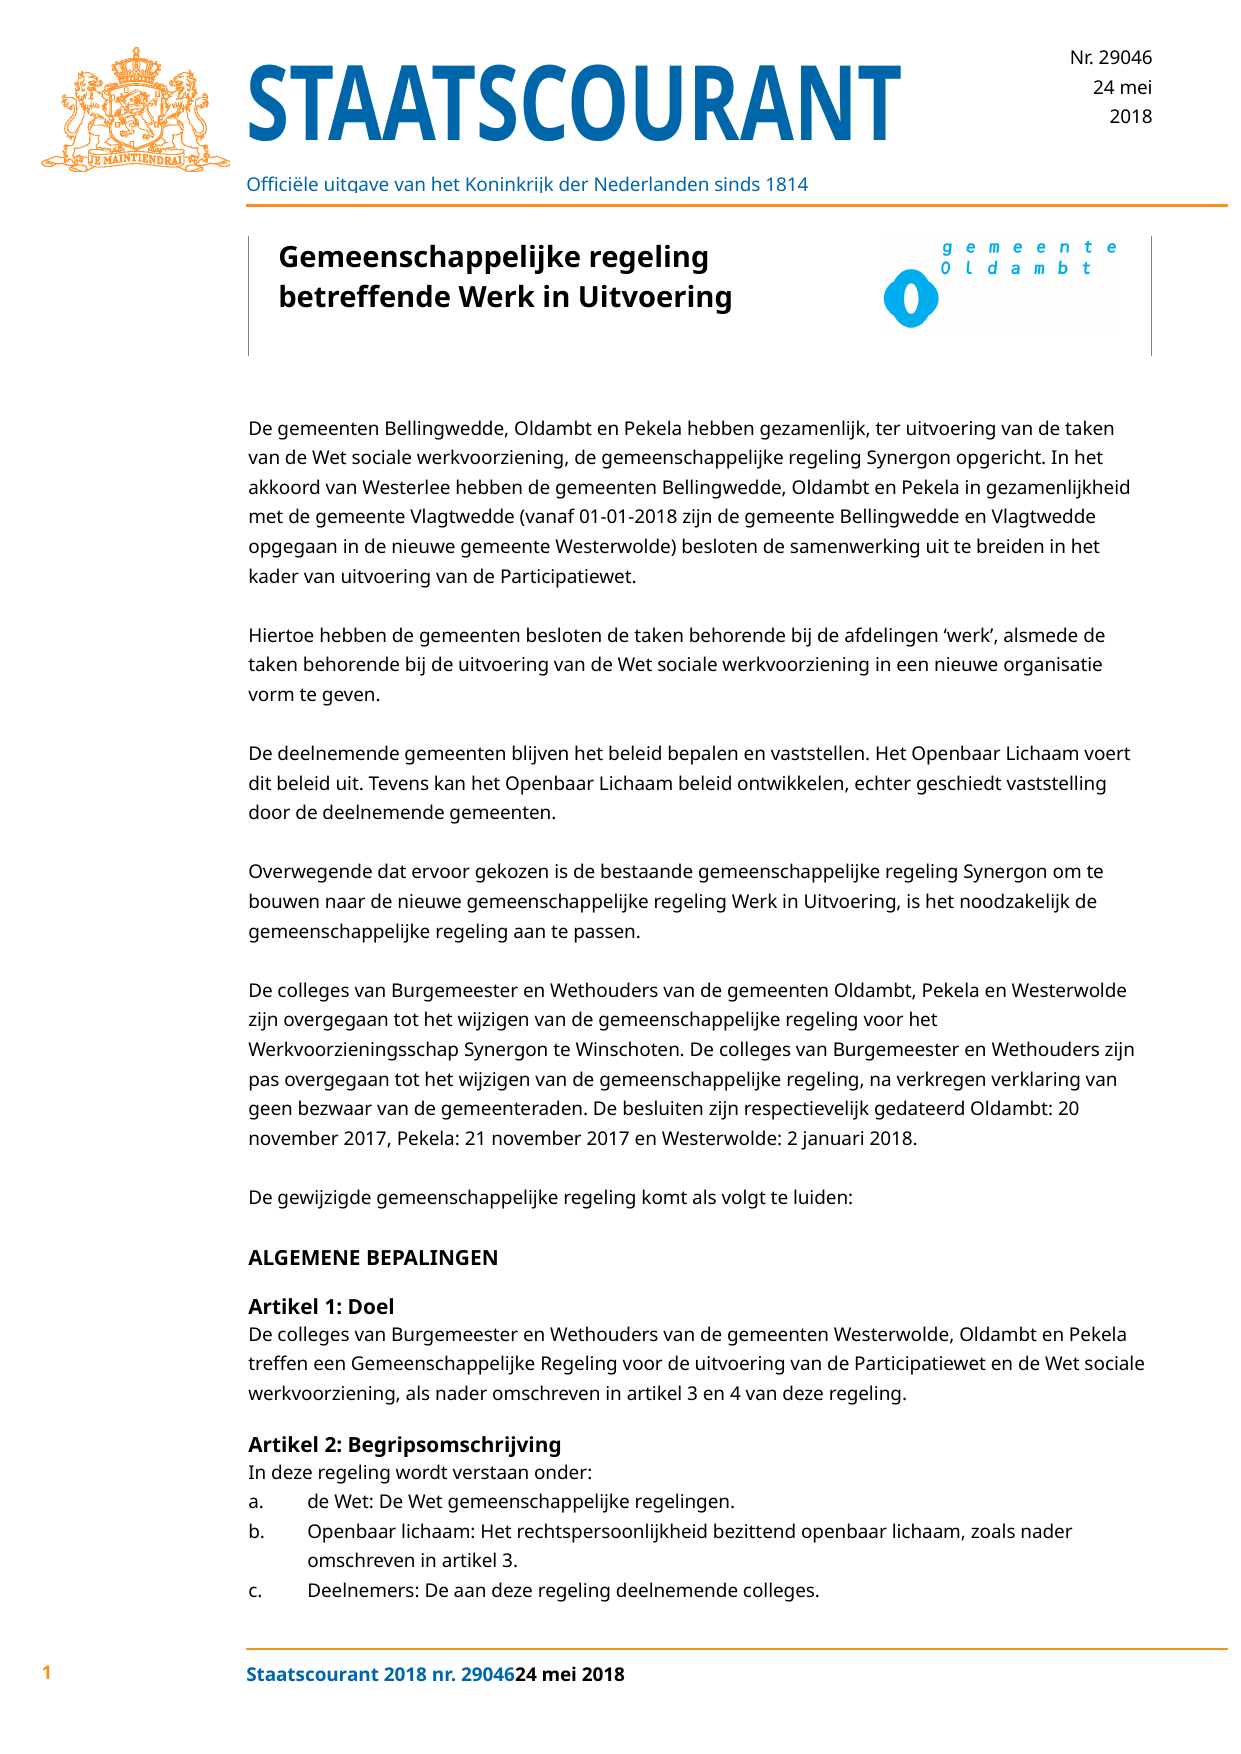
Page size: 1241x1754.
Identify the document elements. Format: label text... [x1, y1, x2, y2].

text De deelnemende gemeenten blijven het beleid bepalen en vaststellen. Het Openbaar Lichaam voert dit beleid uit. Tevens kan het Openbaar Lichaam beleid ontwikkelen, echter geschiedt vaststelling door de deelnemende gemeenten. [248, 740, 1152, 825]
table_header Gemeenschappelijke regeling betreffende Werk in Uitvoering [249, 236, 850, 356]
picture [41, 47, 231, 172]
list de Wet: De Wet gemeenschappelijke regelingen. [248, 1488, 1152, 1514]
text In deze regeling wordt verstaan onder: [248, 1459, 1152, 1485]
text Hiertoe hebben de gemeenten besloten de taken behorende bij de afdelingen ‘werk’, alsmede de taken behorende bij de uitvoering van de Wet sociale werkvoorziening in een nieuwe organisatie vorm te geven. [248, 622, 1152, 707]
list Deelnemers: De aan deze regeling deelnemende colleges. [248, 1577, 1152, 1603]
text Artikel 1: Doel [248, 1292, 1152, 1321]
text De colleges van Burgemeester en Wethouders van de gemeenten Oldambt, Pekela en Westerwolde zijn overgegaan tot het wijzigen van de gemeenschappelijke regeling voor het Werkvoorzieningsschap Synergon te Winschoten. De colleges van Burgemeester en Wethouders zijn pas overgegaan tot het wijzigen van de gemeenschappelijke regeling, na verkregen verklaring van geen bezwaar van de gemeenteraden. De besluiten zijn respectievelijk gedateerd Oldambt: 20 november 2017, Pekela: 21 november 2017 en Westerwolde: 2 januari 2018. [248, 977, 1152, 1151]
text De gewijzigde gemeenschappelijke regeling komt als volgt te luiden: [248, 1184, 1152, 1210]
text Artikel 2: Begripsomschrijving [248, 1431, 1152, 1459]
text Overwegende dat ervoor gekozen is de bestaande gemeenschappelijke regeling Synergon om te bouwen naar de nieuwe gemeenschappelijke regeling Werk in Uitvoering, is het noodzakelijk de gemeenschappelijke regeling aan te passen. [248, 859, 1152, 943]
text De colleges van Burgemeester en Wethouders van de gemeenten Westerwolde, Oldambt en Pekela treffen een Gemeenschappelijke Regeling voor de uitvoering van de Participatiewet en de Wet sociale werkvoorziening, als nader omschreven in artikel 3 en 4 van deze regeling. [248, 1321, 1152, 1406]
table_header [850, 236, 1151, 356]
text De gemeenten Bellingwedde, Oldambt en Pekela hebben gezamenlijk, ter uitvoering van de taken van de Wet sociale werkvoorziening, de gemeenschappelijke regeling Synergon opgericht. In het akkoord van Westerlee hebben de gemeenten Bellingwedde, Oldambt en Pekela in gezamenlijkheid met de gemeente Vlagtwedde (vanaf 01-01-2018 zijn de gemeente Bellingwedde en Vlagtwedde opgegaan in de nieuwe gemeente Westerwolde) besloten de samenwerking uit te breiden in het kader van uitvoering van de Participatiewet. [248, 415, 1152, 588]
list Openbaar lichaam: Het rechtspersoonlijkheid bezittend openbaar lichaam, zoals nader omschreven in artikel 3. [248, 1518, 1152, 1573]
text ALGEMENE BEPALINGEN [248, 1243, 1152, 1272]
picture [882, 236, 1119, 331]
